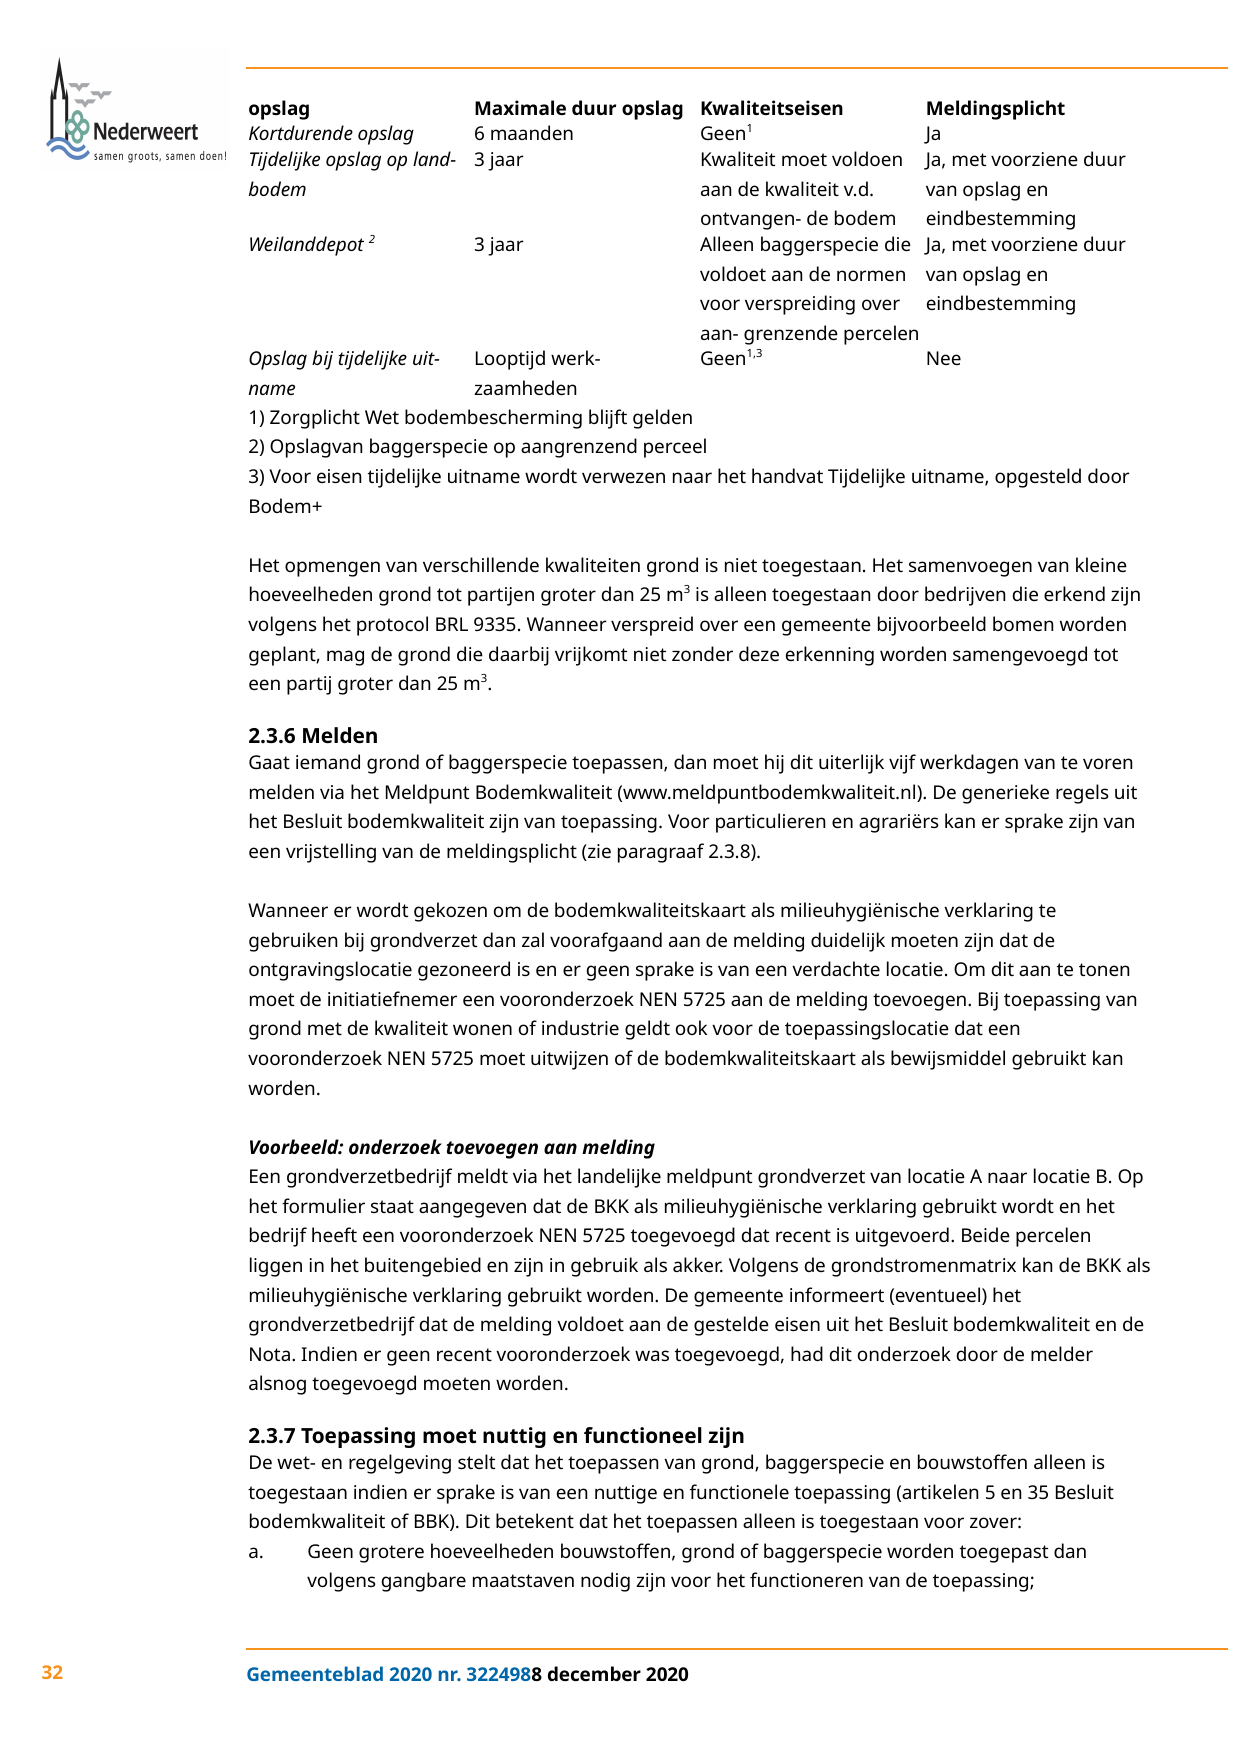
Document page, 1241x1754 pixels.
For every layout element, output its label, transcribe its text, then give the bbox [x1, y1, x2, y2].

table_cell Kwaliteit moet voldoen aan de kwaliteit v.d. ontvangen- de bodem [700, 146, 926, 231]
table_cell Ja, met voorziene duur van opslag en eindbestemming [926, 231, 1152, 346]
text 1) Zorgplicht Wet bodembescherming blijft gelden [248, 404, 1152, 430]
table_header opslag [248, 95, 474, 121]
table_cell Kortdurende opslag [248, 121, 474, 146]
table_cell Opslag bij tijdelijke uit- name [248, 346, 474, 401]
list Geen grotere hoeveelheden bouwstoffen, grond of baggerspecie worden toegepast dan volgens gangbare maatstaven nodig zijn voor het functioneren van de toepassing; [248, 1538, 1152, 1593]
text Wanneer er wordt gekozen om de bodemkwaliteitskaart als milieuhygiënische verklaring te gebruiken bij grondverzet dan zal voorafgaand aan de melding duidelijk moeten zijn dat de ontgravingslocatie gezoneerd is en er geen sprake is van een verdachte locatie. Om dit aan te tonen moet de initiatiefnemer een vooronderzoek NEN 5725 aan de melding toevoegen. Bij toepassing van grond met de kwaliteit wonen of industrie geldt ook voor de toepassingslocatie dat een vooronderzoek NEN 5725 moet uitwijzen of de bodemkwaliteitskaart als bewijsmiddel gebruikt kan worden. [248, 897, 1152, 1100]
text Voorbeeld: onderzoek toevoegen aan melding [248, 1134, 1152, 1159]
table_cell Weilanddepot 2 [248, 231, 474, 346]
table_cell Maximale duur opslag [474, 95, 700, 121]
picture [41, 47, 231, 172]
table_cell Ja [926, 121, 1152, 146]
text 2.3.7 Toepassing moet nuttig en functioneel zijn [248, 1421, 1152, 1449]
table_cell Geen1,3 [700, 346, 926, 401]
table_cell Kwaliteitseisen [700, 95, 926, 121]
text De wet- en regelgeving stelt dat het toepassen van grond, baggerspecie en bouwstoffen alleen is toegestaan indien er sprake is van een nuttige en functionele toepassing (artikelen 5 en 35 Besluit bodemkwaliteit of BBK). Dit betekent dat het toepassen alleen is toegestaan voor zover: [248, 1449, 1152, 1534]
table_cell Alleen baggerspecie die voldoet aan de normen voor verspreiding over aan- grenzende percelen [700, 231, 926, 346]
text 2.3.6 Melden [248, 721, 1152, 749]
table_cell Looptijd werk- zaamheden [474, 346, 700, 401]
table_cell Meldingsplicht [926, 95, 1152, 121]
table_cell Tijdelijke opslag op land- bodem [248, 146, 474, 231]
table_cell Nee [926, 346, 1152, 401]
text 2) Opslagvan baggerspecie op aangrenzend perceel [248, 434, 1152, 459]
text Een grondverzetbedrijf meldt via het landelijke meldpunt grondverzet van locatie A naar locatie B. Op het formulier staat aangegeven dat de BKK als milieuhygiënische verklaring gebruikt wordt en het bedrijf heeft een vooronderzoek NEN 5725 toegevoegd dat recent is uitgevoerd. Beide percelen liggen in het buitengebied en zijn in gebruik als akker. Volgens de grondstromenmatrix kan de BKK als milieuhygiënische verklaring gebruikt worden. De gemeente informeert (eventueel) het grondverzetbedrijf dat de melding voldoet aan de gestelde eisen uit het Besluit bodemkwaliteit en de Nota. Indien er geen recent vooronderzoek was toegevoegd, had dit onderzoek door de melder alsnog toegevoegd moeten worden. [248, 1163, 1152, 1396]
text Gaat iemand grond of baggerspecie toepassen, dan moet hij dit uiterlijk vijf werkdagen van te voren melden via het Meldpunt Bodemkwaliteit (www.meldpuntbodemkwaliteit.nl). De generieke regels uit het Besluit bodemkwaliteit zijn van toepassing. Voor particulieren en agrariërs kan er sprake zijn van een vrijstelling van de meldingsplicht (zie paragraaf 2.3.8). [248, 749, 1152, 864]
table_cell Geen1 [700, 121, 926, 146]
table_cell Ja, met voorziene duur van opslag en eindbestemming [926, 146, 1152, 231]
table_cell 3 jaar [474, 146, 700, 231]
text 3) Voor eisen tijdelijke uitname wordt verwezen naar het handvat Tijdelijke uitname, opgesteld door Bodem+ [248, 463, 1152, 519]
text Het opmengen van verschillende kwaliteiten grond is niet toegestaan. Het samenvoegen van kleine hoeveelheden grond tot partijen groter dan 25 m3 is alleen toegestaan door bedrijven die erkend zijn volgens het protocol BRL 9335. Wanneer verspreid over een gemeente bijvoorbeeld bomen worden geplant, mag de grond die daarbij vrijkomt niet zonder deze erkenning worden samengevoegd tot een partij groter dan 25 m3. [248, 552, 1152, 696]
table_cell 3 jaar [474, 231, 700, 346]
table_cell 6 maanden [474, 121, 700, 146]
